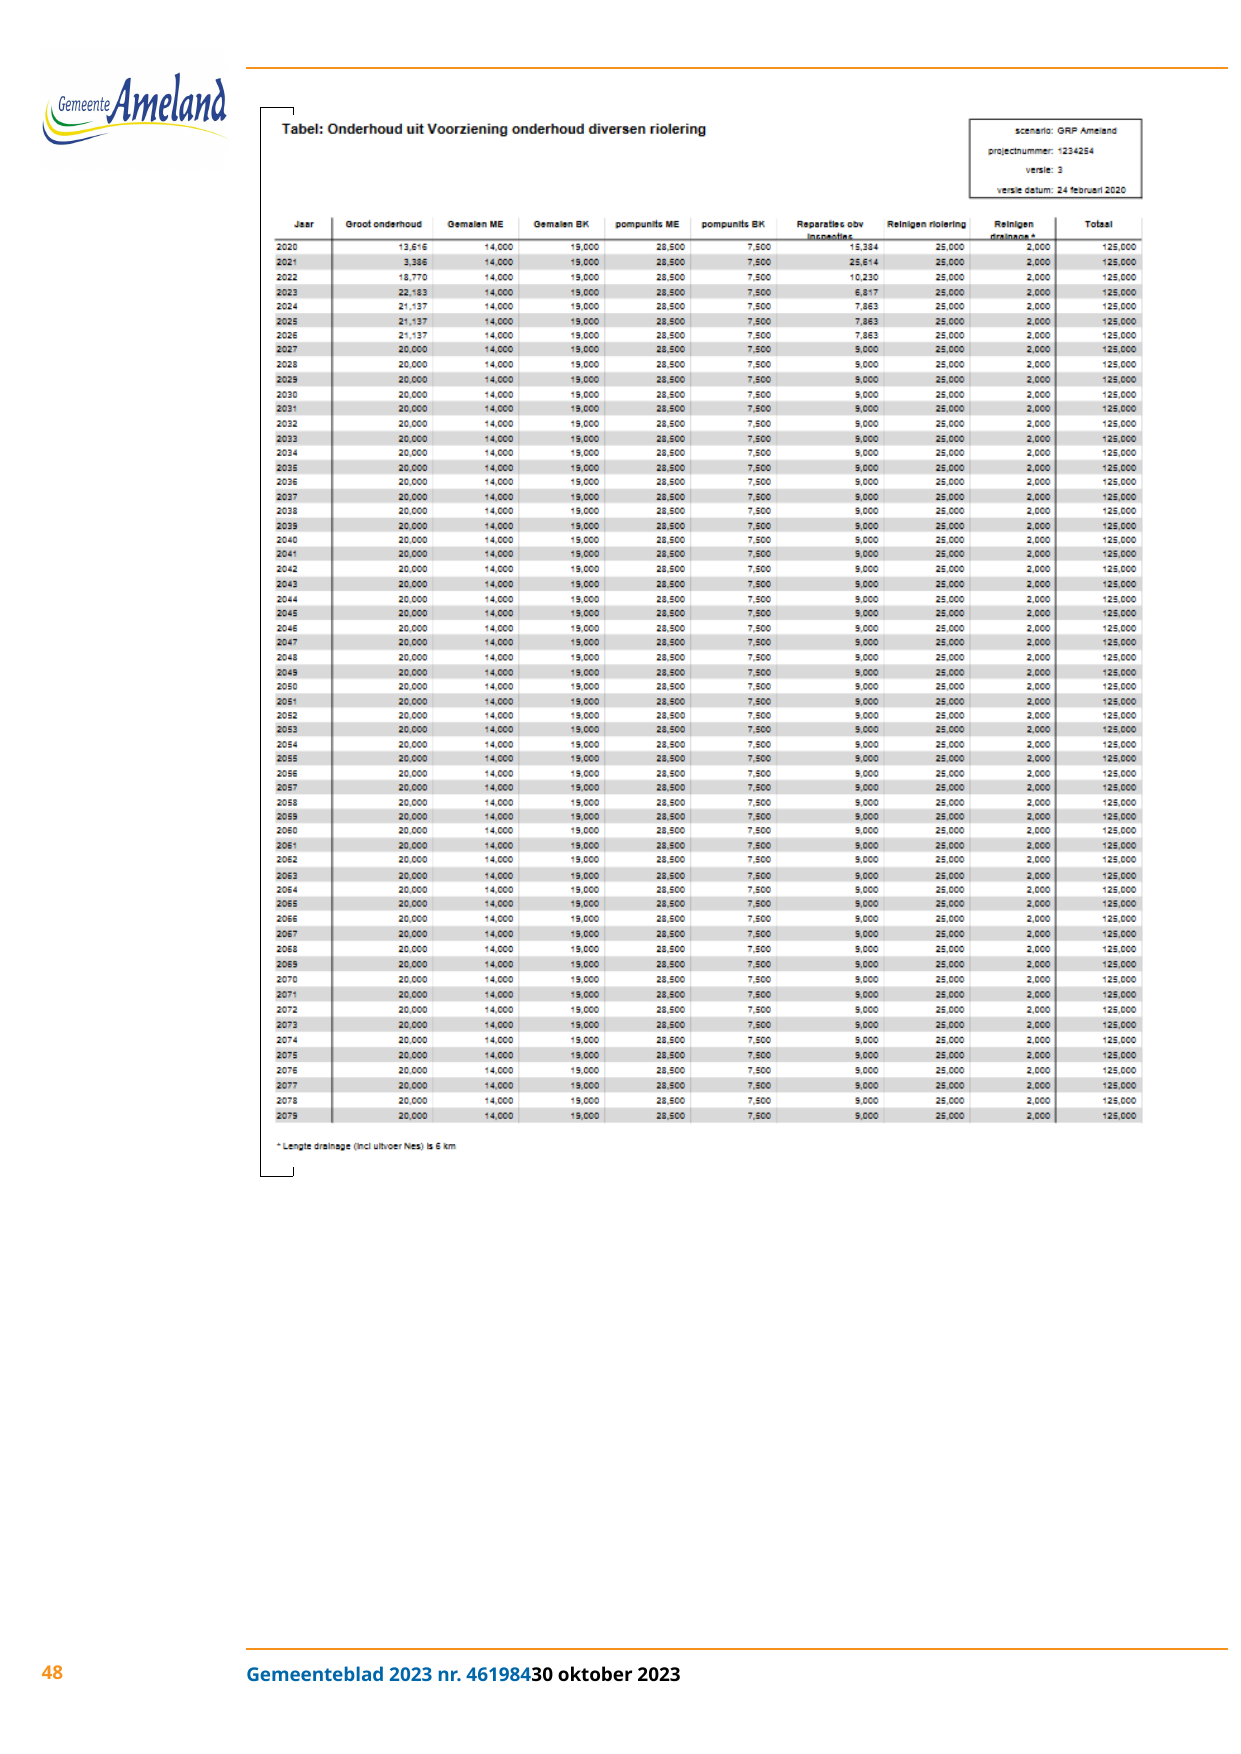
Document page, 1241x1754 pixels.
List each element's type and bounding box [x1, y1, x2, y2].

picture [268, 115, 1173, 1167]
picture [41, 47, 231, 172]
